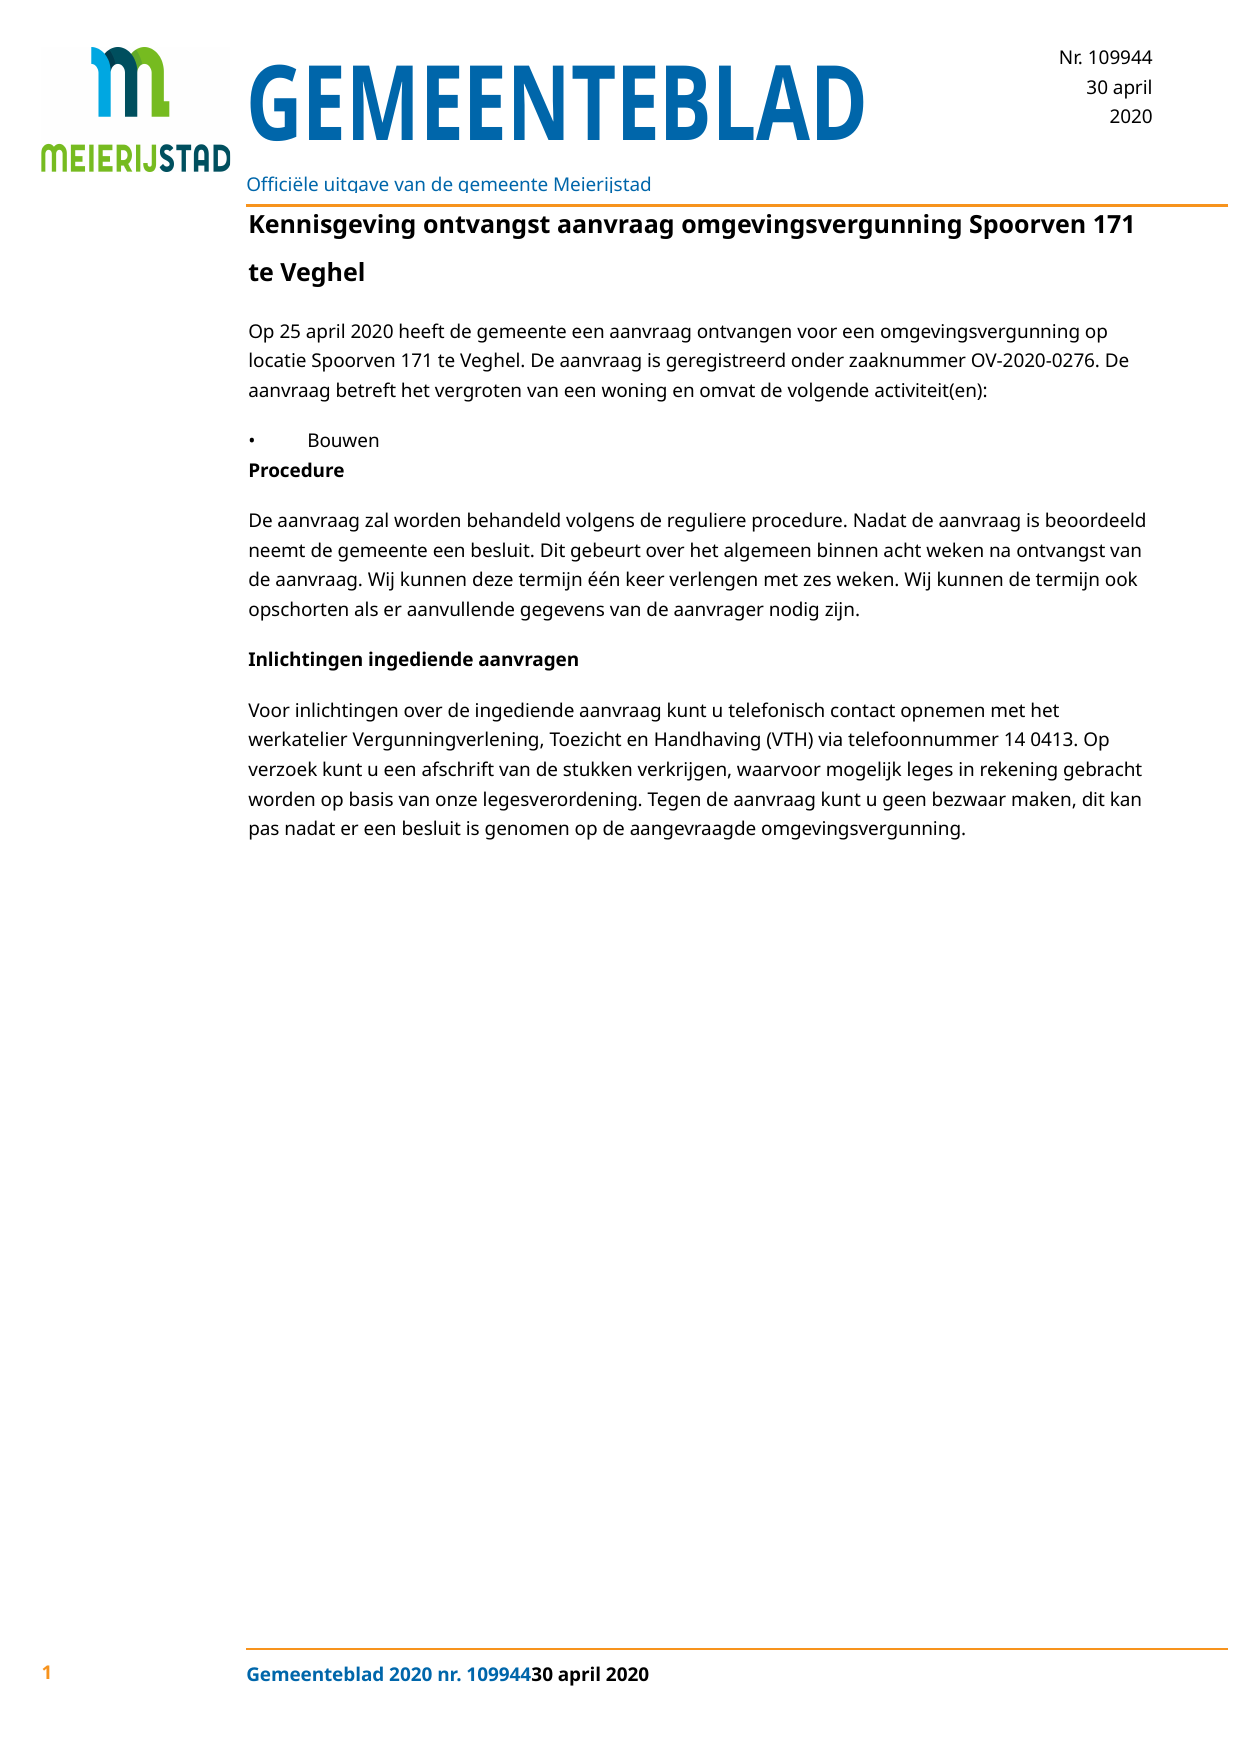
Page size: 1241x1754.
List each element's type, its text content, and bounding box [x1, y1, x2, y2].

text Procedure [248, 457, 1152, 483]
text Kennisgeving ontvangst aanvraag omgevingsvergunning Spoorven 171 te Veghel [248, 207, 1152, 288]
text Op 25 april 2020 heeft de gemeente een aanvraag ontvangen voor een omgevingsvergunning op locatie Spoorven 171 te Veghel. De aanvraag is geregistreerd onder zaaknummer OV-2020-0276. De aanvraag betreft het vergroten van een woning en omvat de volgende activiteit(en): [248, 318, 1152, 403]
text Inlichtingen ingediende aanvragen [248, 647, 1152, 672]
list Bouwen [248, 427, 1152, 453]
text Voor inlichtingen over de ingediende aanvraag kunt u telefonisch contact opnemen met het werkatelier Vergunningverlening, Toezicht en Handhaving (VTH) via telefoonnummer 14 0413. Op verzoek kunt u een afschrift van de stukken verkrijgen, waarvoor mogelijk leges in rekening gebracht worden op basis van onze legesverordening. Tegen de aanvraag kunt u geen bezwaar maken, dit kan pas nadat er een besluit is genomen op de aangevraagde omgevingsvergunning. [248, 697, 1152, 841]
text De aanvraag zal worden behandeld volgens de reguliere procedure. Nadat de aanvraag is beoordeeld neemt de gemeente een besluit. Dit gebeurt over het algemeen binnen acht weken na ontvangst van de aanvraag. Wij kunnen deze termijn één keer verlengen met zes weken. Wij kunnen de termijn ook opschorten als er aanvullende gegevens van de aanvrager nodig zijn. [248, 507, 1152, 622]
picture [41, 47, 231, 172]
